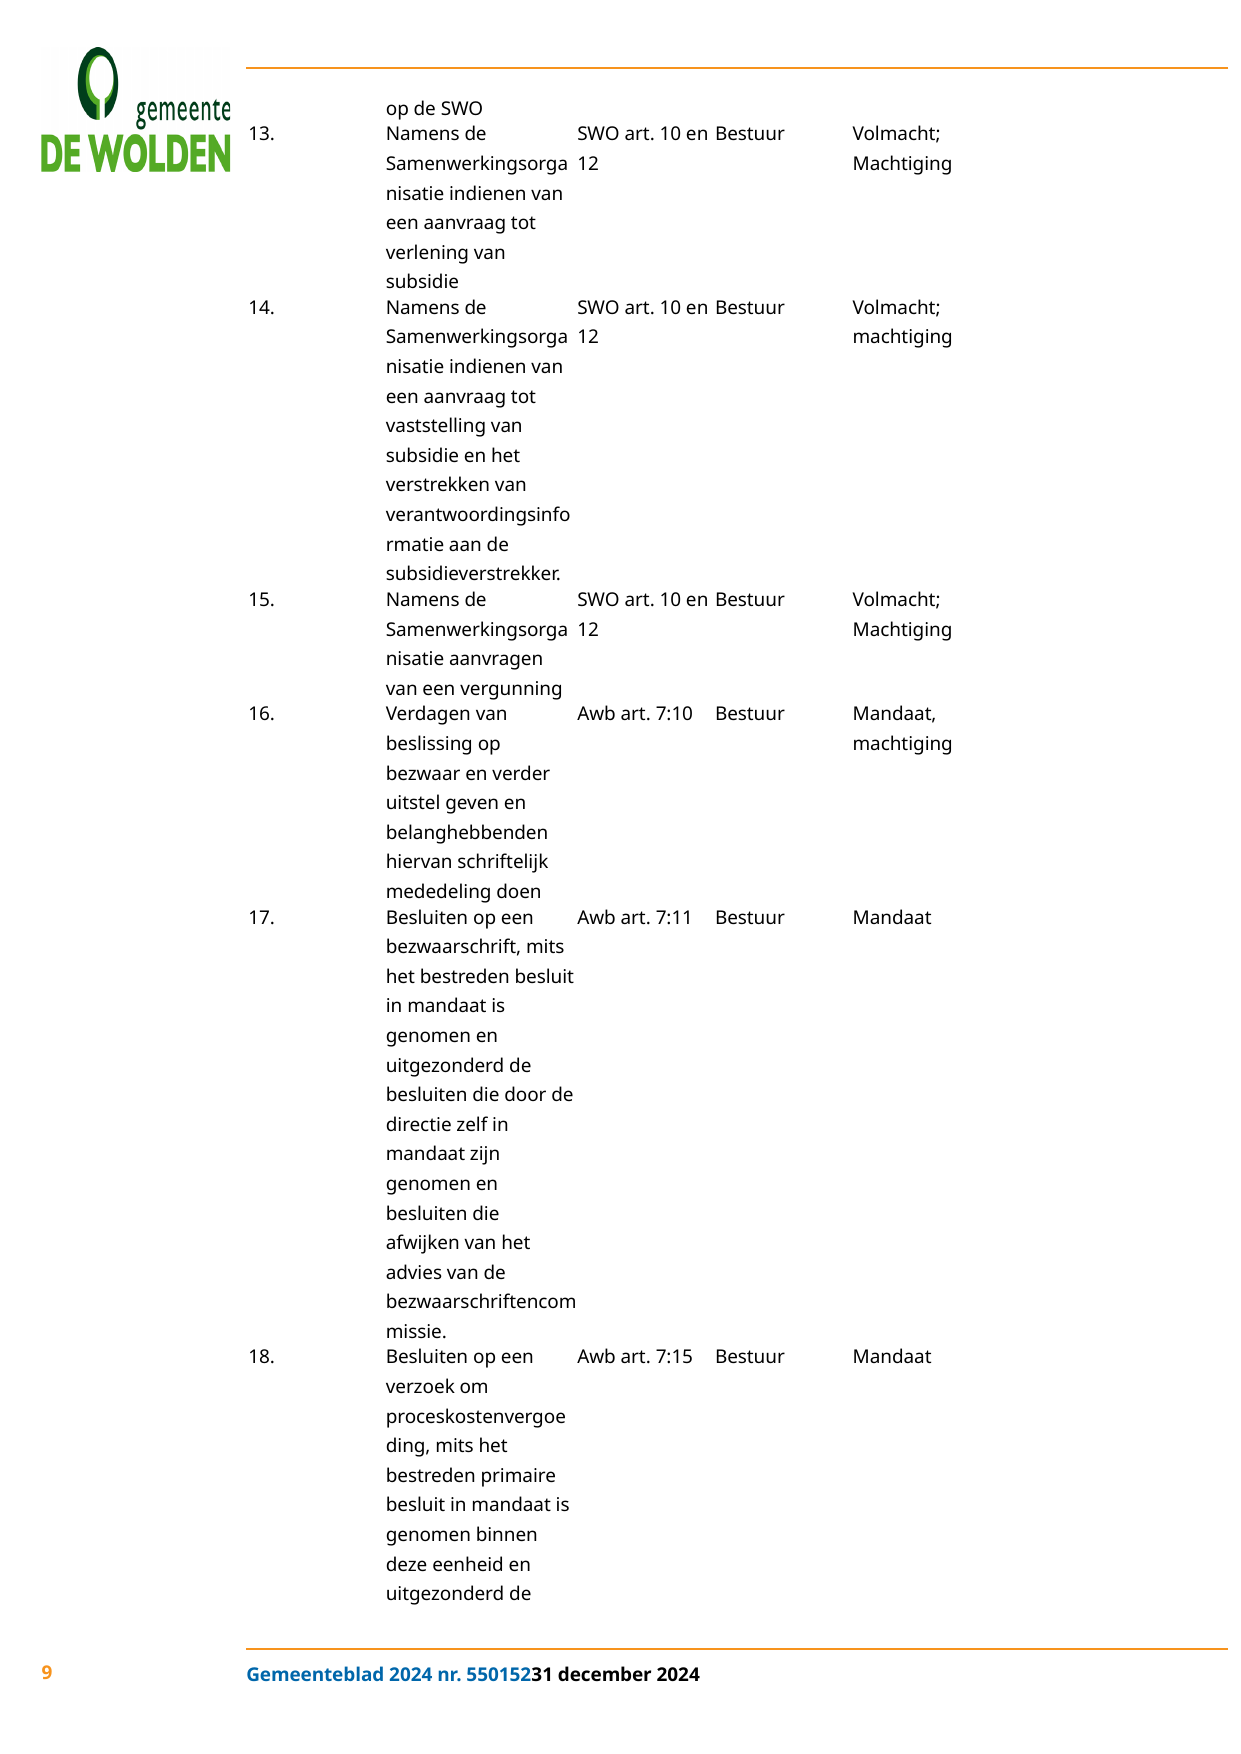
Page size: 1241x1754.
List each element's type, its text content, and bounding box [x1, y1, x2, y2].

table_cell Bestuur [715, 294, 852, 586]
table_cell 14. [248, 294, 386, 586]
table_cell Bestuur [715, 586, 852, 701]
table_cell Bestuur [715, 121, 852, 294]
table_cell SWO art. 10 en 12 [577, 294, 715, 586]
table_cell 15. [248, 586, 386, 701]
table_cell Volmacht; Machtiging [853, 121, 1014, 294]
table_cell [248, 95, 386, 121]
table_cell Mandaat [853, 1344, 1014, 1606]
table_cell Besluiten op een verzoek om proceskostenvergoeding, mits het bestreden primaire besluit in mandaat is genomen binnen deze eenheid en uitgezonderd de [386, 1344, 577, 1606]
table_cell Awb art. 7:10 [577, 701, 715, 904]
table_cell [715, 95, 852, 121]
table_cell Volmacht; Machtiging [853, 586, 1014, 701]
table_cell [853, 95, 1014, 121]
table_cell Awb art. 7:11 [577, 904, 715, 1344]
table_cell op de SWO [386, 95, 577, 121]
table_cell Verdagen van beslissing op bezwaar en verder uitstel geven en belanghebbenden hiervan schriftelijk mededeling doen [386, 701, 577, 904]
table_cell Volmacht; machtiging [853, 294, 1014, 586]
table_cell [577, 95, 715, 121]
table_cell Bestuur [715, 1344, 852, 1606]
picture [41, 47, 231, 172]
table_cell 18. [248, 1344, 386, 1606]
table_cell Namens de Samenwerkingsorganisatie indienen van een aanvraag tot verlening van subsidie [386, 121, 577, 294]
table_cell Namens de Samenwerkingsorganisatie aanvragen van een vergunning [386, 586, 577, 701]
table_cell SWO art. 10 en 12 [577, 121, 715, 294]
table_cell Besluiten op een bezwaarschrift, mits het bestreden besluit in mandaat is genomen en uitgezonderd de besluiten die door de directie zelf in mandaat zijn genomen en besluiten die afwijken van het advies van de bezwaarschriftencommissie. [386, 904, 577, 1344]
table_cell 13. [248, 121, 386, 294]
table_cell Mandaat [853, 904, 1014, 1344]
table_cell Bestuur [715, 904, 852, 1344]
table_cell Bestuur [715, 701, 852, 904]
table_cell Awb art. 7:15 [577, 1344, 715, 1606]
table_cell Mandaat, machtiging [853, 701, 1014, 904]
table_cell SWO art. 10 en 12 [577, 586, 715, 701]
table_cell 17. [248, 904, 386, 1344]
table_cell Namens de Samenwerkingsorganisatie indienen van een aanvraag tot vaststelling van subsidie en het verstrekken van verantwoordingsinformatie aan de subsidieverstrekker. [386, 294, 577, 586]
table_cell 16. [248, 701, 386, 904]
